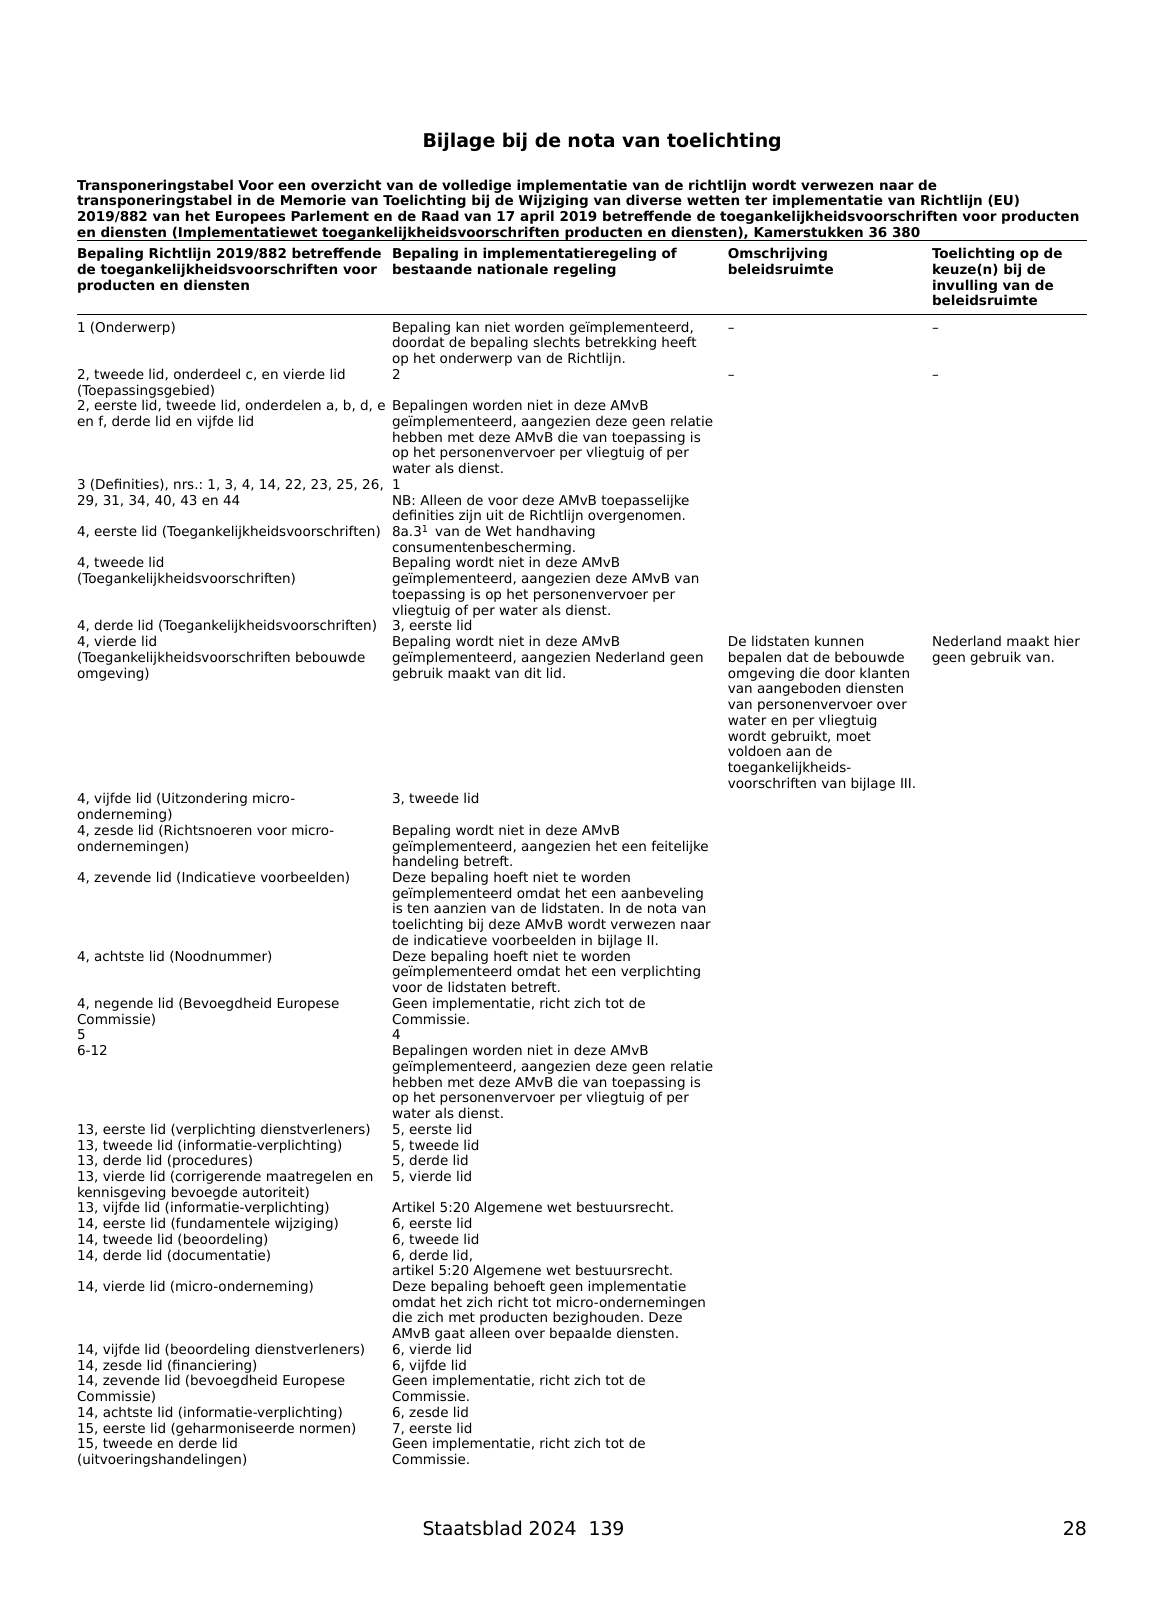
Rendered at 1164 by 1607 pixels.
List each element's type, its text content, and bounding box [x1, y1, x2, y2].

table_cell [926, 1122, 1087, 1137]
table_cell 14, tweede lid (beoordeling) [77, 1232, 386, 1247]
table_cell [926, 823, 1087, 870]
table_cell 5, tweede lid [386, 1137, 722, 1153]
table_cell Geen implementatie, richt zich tot de Commissie. [386, 996, 722, 1027]
table_cell 6-12 [77, 1043, 386, 1122]
table_cell 3 (Definities), nrs.: 1, 3, 4, 14, 22, 23, 25, 26, 29, 31, 34, 40, 43 en 44 [77, 477, 386, 524]
table_cell Deze bepaling hoeft niet te worden geïmplementeerd omdat het een aanbeveling is ten aanzien van de lidstaten. In de nota van toelichting bij deze AMvB wordt verwezen naar de indicatieve voorbeelden in bijlage II. [386, 870, 722, 948]
table_cell [722, 1122, 926, 1137]
table_cell Geen implementatie, richt zich tot de Commissie. [386, 1436, 722, 1468]
table_cell [722, 1027, 926, 1043]
table_cell [926, 949, 1087, 996]
table_cell 4, vierde lid (Toegankelijkheidsvoorschriften bebouwde omgeving) [77, 634, 386, 791]
table_cell [926, 1436, 1087, 1468]
table_cell Bepalingen worden niet in deze AMvB geïmplementeerd, aangezien deze geen relatie hebben met deze AMvB die van toepassing is op het personenvervoer per vliegtuig of per water als dienst. [386, 1043, 722, 1122]
table_cell – [926, 367, 1087, 398]
table_cell [926, 398, 1087, 477]
table_cell 3, tweede lid [386, 791, 722, 823]
table_cell 6, derde lid, artikel 5:20 Algemene wet bestuursrecht. [386, 1248, 722, 1279]
table_cell [722, 1137, 926, 1153]
table_cell 4, zesde lid (Richtsnoeren voor micro-ondernemingen) [77, 823, 386, 870]
table_cell [926, 1279, 1087, 1342]
table_cell 5 [77, 1027, 386, 1043]
table_cell [926, 1043, 1087, 1122]
table_cell [722, 823, 926, 870]
table_cell 2, eerste lid, tweede lid, onderdelen a, b, d, e en f, derde lid en vijfde lid [77, 398, 386, 477]
table_cell De lidstaten kunnen bepalen dat de bebouwde omgeving die door klanten van aangeboden diensten van personenvervoer over water en per vliegtuig wordt gebruikt, moet voldoen aan de toegankelijkheids-voorschriften van bijlage III. [722, 634, 926, 791]
table_cell [926, 1153, 1087, 1169]
table_cell 2 [386, 367, 722, 398]
table_cell – [926, 315, 1087, 367]
table_cell [926, 1248, 1087, 1279]
table_cell 6, eerste lid [386, 1216, 722, 1232]
table_cell 6, tweede lid [386, 1232, 722, 1247]
table_cell 14, vierde lid (micro-onderneming) [77, 1279, 386, 1342]
table_cell 13, vierde lid (corrigerende maatregelen en kennisgeving bevoegde autoriteit) [77, 1169, 386, 1200]
table_cell [722, 1232, 926, 1247]
table_cell [926, 791, 1087, 823]
table_cell 15, tweede en derde lid (uitvoeringshandelingen) [77, 1436, 386, 1468]
table_cell 6, vijfde lid [386, 1358, 722, 1373]
table_cell [722, 1358, 926, 1373]
table_cell [926, 1027, 1087, 1043]
table_cell 14, zevende lid (bevoegdheid Europese Commissie) [77, 1373, 386, 1405]
table_cell 3, eerste lid [386, 618, 722, 634]
table_cell 7, eerste lid [386, 1420, 722, 1436]
table_cell – [722, 367, 926, 398]
table_cell 5, eerste lid [386, 1122, 722, 1137]
table_cell 4, eerste lid (Toegankelijkheidsvoorschriften) [77, 524, 386, 555]
table_cell [722, 870, 926, 948]
table_cell [926, 1232, 1087, 1247]
table_cell – [722, 315, 926, 367]
table_cell 13, tweede lid (informatie-verplichting) [77, 1137, 386, 1153]
table_cell [722, 1342, 926, 1357]
table_cell Bepaling wordt niet in deze AMvB geïmplementeerd, aangezien het een feitelijke handeling betreft. [386, 823, 722, 870]
table_cell [926, 1169, 1087, 1200]
table_cell 14, achtste lid (informatie-verplichting) [77, 1405, 386, 1420]
subtitle Bijlage bij de nota van toelichting [422, 130, 1087, 152]
table_cell 14, vijfde lid (beoordeling dienstverleners) [77, 1342, 386, 1357]
table_cell [722, 618, 926, 634]
table_cell 14, eerste lid (fundamentele wijziging) [77, 1216, 386, 1232]
table_cell [722, 477, 926, 524]
table_cell 4, tweede lid (Toegankelijkheidsvoorschriften) [77, 555, 386, 618]
table_cell [722, 1200, 926, 1216]
table_cell 4, negende lid (Bevoegdheid Europese Commissie) [77, 996, 386, 1027]
table_cell 4 [386, 1027, 722, 1043]
table_cell [722, 524, 926, 555]
table_cell [926, 618, 1087, 634]
table_cell 13, vijfde lid (informatie-verplichting) [77, 1200, 386, 1216]
table_cell Artikel 5:20 Algemene wet bestuursrecht. [386, 1200, 722, 1216]
table_cell [722, 1169, 926, 1200]
table_cell Omschrijving beleidsruimte [722, 241, 926, 314]
table_cell 6, vierde lid [386, 1342, 722, 1357]
table_cell 4, achtste lid (Noodnummer) [77, 949, 386, 996]
table_cell Bepaling Richtlijn 2019/882 betreffende de toegankelijkheidsvoorschriften voor producten en diensten [77, 241, 386, 314]
table_cell [722, 1043, 926, 1122]
table_cell Bepalingen worden niet in deze AMvB geïmplementeerd, aangezien deze geen relatie hebben met deze AMvB die van toepassing is op het personenvervoer per vliegtuig of per water als dienst. [386, 398, 722, 477]
table_cell 5, vierde lid [386, 1169, 722, 1200]
table_cell 14, zesde lid (financiering) [77, 1358, 386, 1373]
table_cell [722, 1373, 926, 1405]
table_cell 6, zesde lid [386, 1405, 722, 1420]
table_cell [722, 555, 926, 618]
table_cell [722, 949, 926, 996]
table_cell Nederland maakt hier geen gebruik van. [926, 634, 1087, 791]
table_cell [722, 1420, 926, 1436]
table_cell Deze bepaling behoeft geen implementatie omdat het zich richt tot micro-ondernemingen die zich met producten bezighouden. Deze AMvB gaat alleen over bepaalde diensten. [386, 1279, 722, 1342]
table_cell [926, 1342, 1087, 1357]
table_cell 4, derde lid (Toegankelijkheidsvoorschriften) [77, 618, 386, 634]
table_cell Toelichting op de keuze(n) bij de invulling van de beleidsruimte [926, 241, 1087, 314]
table_cell [722, 398, 926, 477]
table_cell [926, 870, 1087, 948]
table_cell [722, 1279, 926, 1342]
table_cell Bepaling wordt niet in deze AMvB geïmplementeerd, aangezien Nederland geen gebruik maakt van dit lid. [386, 634, 722, 791]
table_cell [926, 1216, 1087, 1232]
table_cell [722, 791, 926, 823]
table_cell Deze bepaling hoeft niet te worden geïmplementeerd omdat het een verplichting voor de lidstaten betreft. [386, 949, 722, 996]
table_cell [926, 1358, 1087, 1373]
table_cell [926, 1420, 1087, 1436]
table_cell Geen implementatie, richt zich tot de Commissie. [386, 1373, 722, 1405]
table_cell 13, derde lid (procedures) [77, 1153, 386, 1169]
table_cell 1 (Onderwerp) [77, 315, 386, 367]
table_cell Bepaling kan niet worden geïmplementeerd, doordat de bepaling slechts betrekking heeft op het onderwerp van de Richtlijn. [386, 315, 722, 367]
table_cell 2, tweede lid, onderdeel c, en vierde lid (Toepassingsgebied) [77, 367, 386, 398]
table_cell [722, 1216, 926, 1232]
table_cell [722, 996, 926, 1027]
table_cell [926, 1200, 1087, 1216]
table_cell [926, 1405, 1087, 1420]
table_header Transponeringstabel Voor een overzicht van de volledige implementatie van de richtlijn wordt verwezen naar de transponeringstabel in de Memorie van Toelichting bij de Wijziging van diverse wetten ter implementatie van Richtlijn (EU) 2019/882 van het Europees Parlement en de Raad van 17 april 2019 betreffende de toegankelijkheidsvoorschriften voor producten en diensten (Implementatiewet toegankelijkheidsvoorschriften producten en diensten), Kamerstukken 36 380 [77, 178, 1087, 240]
table_cell [926, 1137, 1087, 1153]
table_cell Bepaling wordt niet in deze AMvB geïmplementeerd, aangezien deze AMvB van toepassing is op het personenvervoer per vliegtuig of per water als dienst. [386, 555, 722, 618]
table_cell 4, zevende lid (Indicatieve voorbeelden) [77, 870, 386, 948]
table_cell [926, 555, 1087, 618]
table_cell [926, 524, 1087, 555]
table_cell [722, 1153, 926, 1169]
table_cell 8a.31 van de Wet handhaving consumentenbescherming. [386, 524, 722, 555]
table_cell 14, derde lid (documentatie) [77, 1248, 386, 1279]
table_cell [926, 1373, 1087, 1405]
table_cell 1 NB: Alleen de voor deze AMvB toepasselijke definities zijn uit de Richtlijn overgenomen. [386, 477, 722, 524]
table_cell 15, eerste lid (geharmoniseerde normen) [77, 1420, 386, 1436]
table_cell Bepaling in implementatieregeling of bestaande nationale regeling [386, 241, 722, 314]
table_cell 4, vijfde lid (Uitzondering micro-onderneming) [77, 791, 386, 823]
table_cell [722, 1436, 926, 1468]
table_cell 13, eerste lid (verplichting dienstverleners) [77, 1122, 386, 1137]
table_cell 5, derde lid [386, 1153, 722, 1169]
table_cell [722, 1405, 926, 1420]
table_cell [722, 1248, 926, 1279]
table_cell [926, 996, 1087, 1027]
table_cell [926, 477, 1087, 524]
